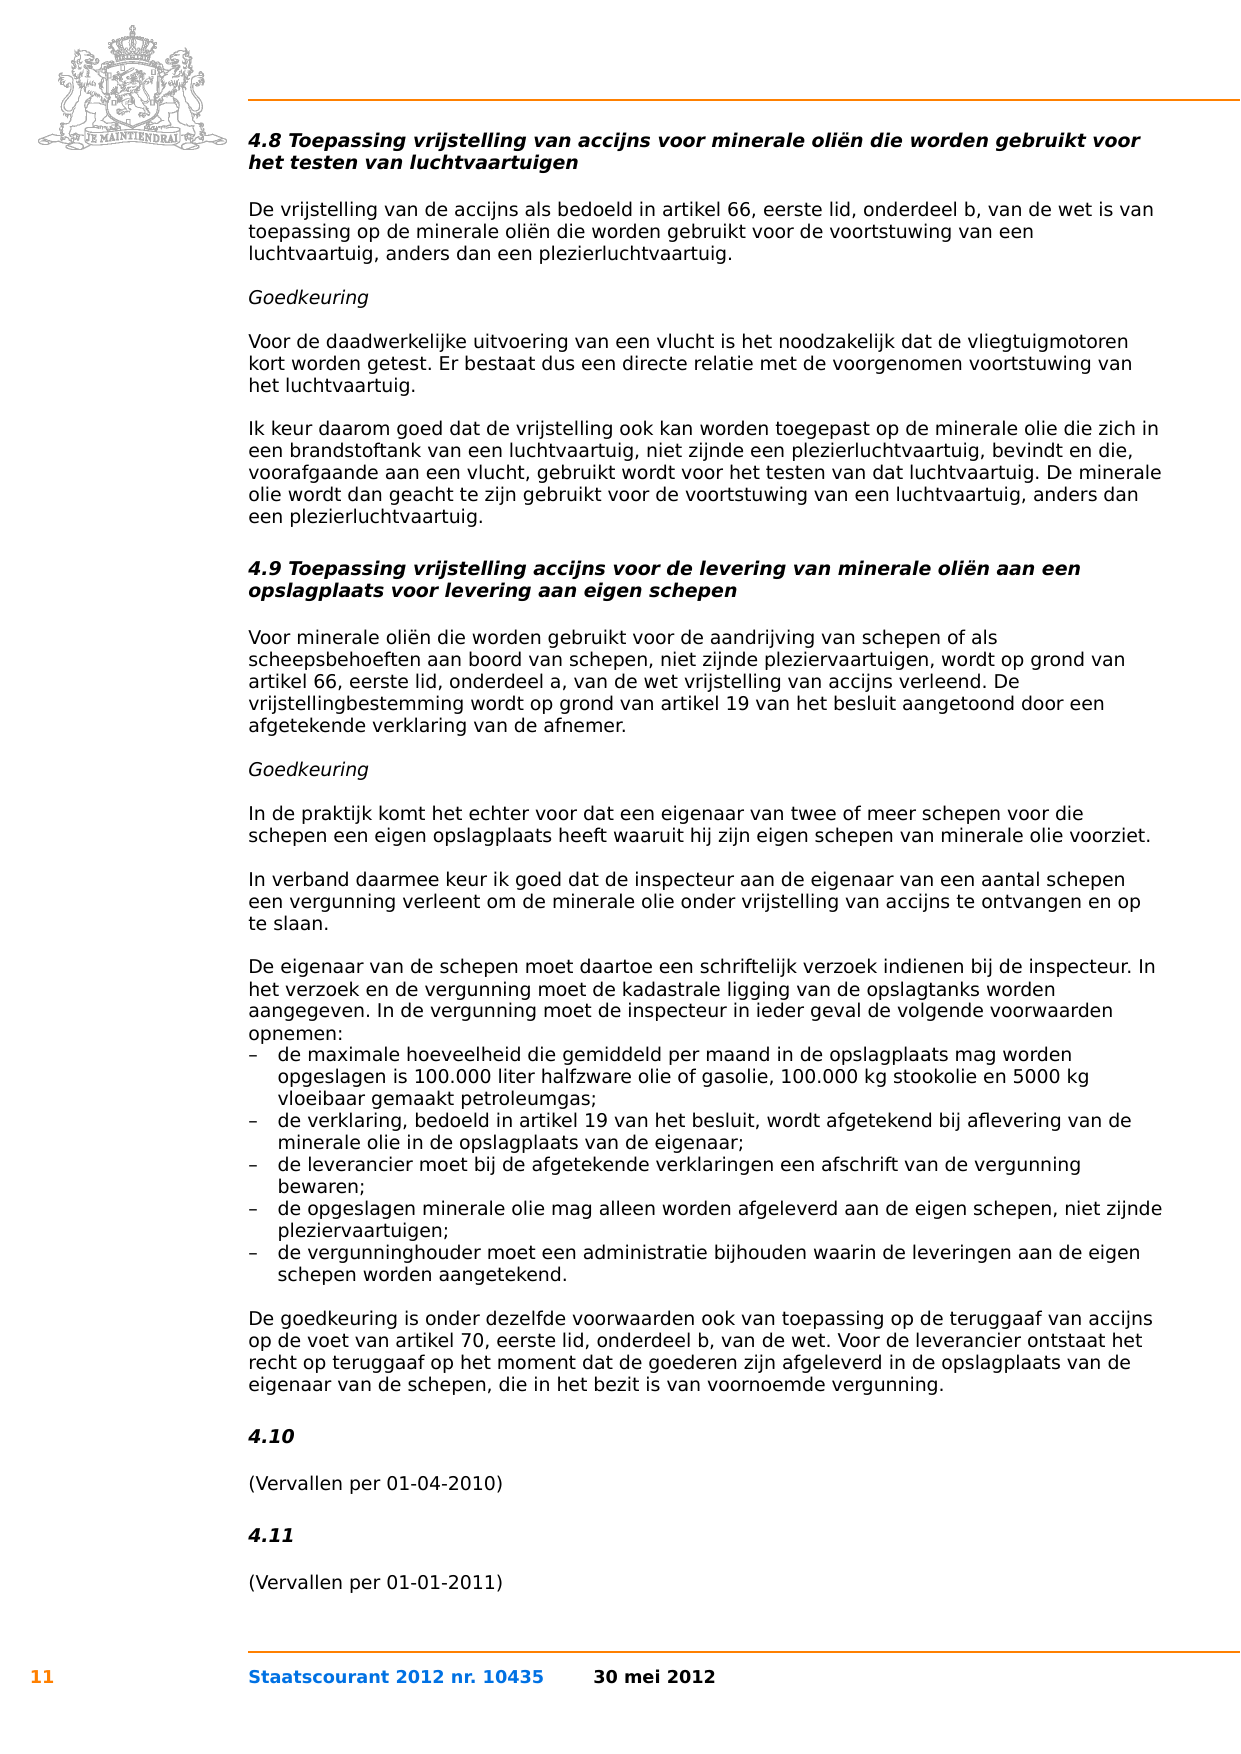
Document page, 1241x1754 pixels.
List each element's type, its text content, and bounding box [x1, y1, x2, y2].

text De eigenaar van de schepen moet daartoe een schriftelijk verzoek indienen bij de inspecteur. In het verzoek en de vergunning moet de kadastrale ligging van de opslagtanks worden aangegeven. In de vergunning moet de inspecteur in ieder geval de volgende voorwaarden opnemen: [248, 956, 1163, 1044]
subtitle 4.9 Toepassing vrijstelling accijns voor de levering van minerale oliën aan een opslagplaats voor levering aan eigen schepen [248, 558, 1163, 602]
text (Vervallen per 01-01-2011) [248, 1572, 1163, 1594]
text – de maximale hoeveelheid die gemiddeld per maand in de opslagplaats mag worden opgeslagen is 100.000 liter halfzware olie of gasolie, 100.000 kg stookolie en 5000 kg vloeibaar gemaakt petroleumgas; [248, 1044, 1163, 1110]
text (Vervallen per 01-04-2010) [248, 1473, 1163, 1495]
text – de opgeslagen minerale olie mag alleen worden afgeleverd aan de eigen schepen, niet zijnde pleziervaartuigen; [248, 1198, 1163, 1242]
text – de vergunninghouder moet een administratie bijhouden waarin de leveringen aan de eigen schepen worden aangetekend. [248, 1242, 1163, 1286]
text De vrijstelling van de accijns als bedoeld in artikel 66, eerste lid, onderdeel b, van de wet is van toepassing op de minerale oliën die worden gebruikt voor de voortstuwing van een luchtvaartuig, anders dan een plezierluchtvaartuig. [248, 199, 1163, 265]
text De goedkeuring is onder dezelfde voorwaarden ook van toepassing op de teruggaaf van accijns op de voet van artikel 70, eerste lid, onderdeel b, van de wet. Voor de leverancier ontstaat het recht op teruggaaf op het moment dat de goederen zijn afgeleverd in de opslagplaats van de eigenaar van de schepen, die in het bezit is van voornoemde vergunning. [248, 1308, 1163, 1396]
subtitle Goedkeuring [248, 287, 1163, 309]
text Voor minerale oliën die worden gebruikt voor de aandrijving van schepen of als scheepsbehoeften aan boord van schepen, niet zijnde pleziervaartuigen, wordt op grond van artikel 66, eerste lid, onderdeel a, van de wet vrijstelling van accijns verleend. De vrijstellingbestemming wordt op grond van artikel 19 van het besluit aangetoond door een afgetekende verklaring van de afnemer. [248, 627, 1163, 737]
text Voor de daadwerkelijke uitvoering van een vlucht is het noodzakelijk dat de vliegtuigmotoren kort worden getest. Er bestaat dus een directe relatie met de voorgenomen voortstuwing van het luchtvaartuig. [248, 331, 1163, 396]
text In verband daarmee keur ik goed dat de inspecteur aan de eigenaar van een aantal schepen een vergunning verleent om de minerale olie onder vrijstelling van accijns te ontvangen en op te slaan. [248, 869, 1163, 934]
text Ik keur daarom goed dat de vrijstelling ook kan worden toegepast op de minerale olie die zich in een brandstoftank van een luchtvaartuig, niet zijnde een plezierluchtvaartuig, bevindt en die, voorafgaande aan een vlucht, gebruikt wordt voor het testen van dat luchtvaartuig. De minerale olie wordt dan geacht te zijn gebruikt voor de voortstuwing van een luchtvaartuig, anders dan een plezierluchtvaartuig. [248, 418, 1163, 528]
text – de verklaring, bedoeld in artikel 19 van het besluit, wordt afgetekend bij aflevering van de minerale olie in de opslagplaats van de eigenaar; [248, 1110, 1163, 1154]
subtitle 4.11 [248, 1525, 1163, 1547]
subtitle Goedkeuring [248, 759, 1163, 781]
picture [38, 25, 227, 150]
text In de praktijk komt het echter voor dat een eigenaar van twee of meer schepen voor die schepen een eigen opslagplaats heeft waaruit hij zijn eigen schepen van minerale olie voorziet. [248, 803, 1163, 847]
subtitle 4.10 [248, 1426, 1163, 1448]
text – de leverancier moet bij de afgetekende verklaringen een afschrift van de vergunning bewaren; [248, 1154, 1163, 1198]
subtitle 4.8 Toepassing vrijstelling van accijns voor minerale oliën die worden gebruikt voor het testen van luchtvaartuigen [248, 130, 1163, 174]
